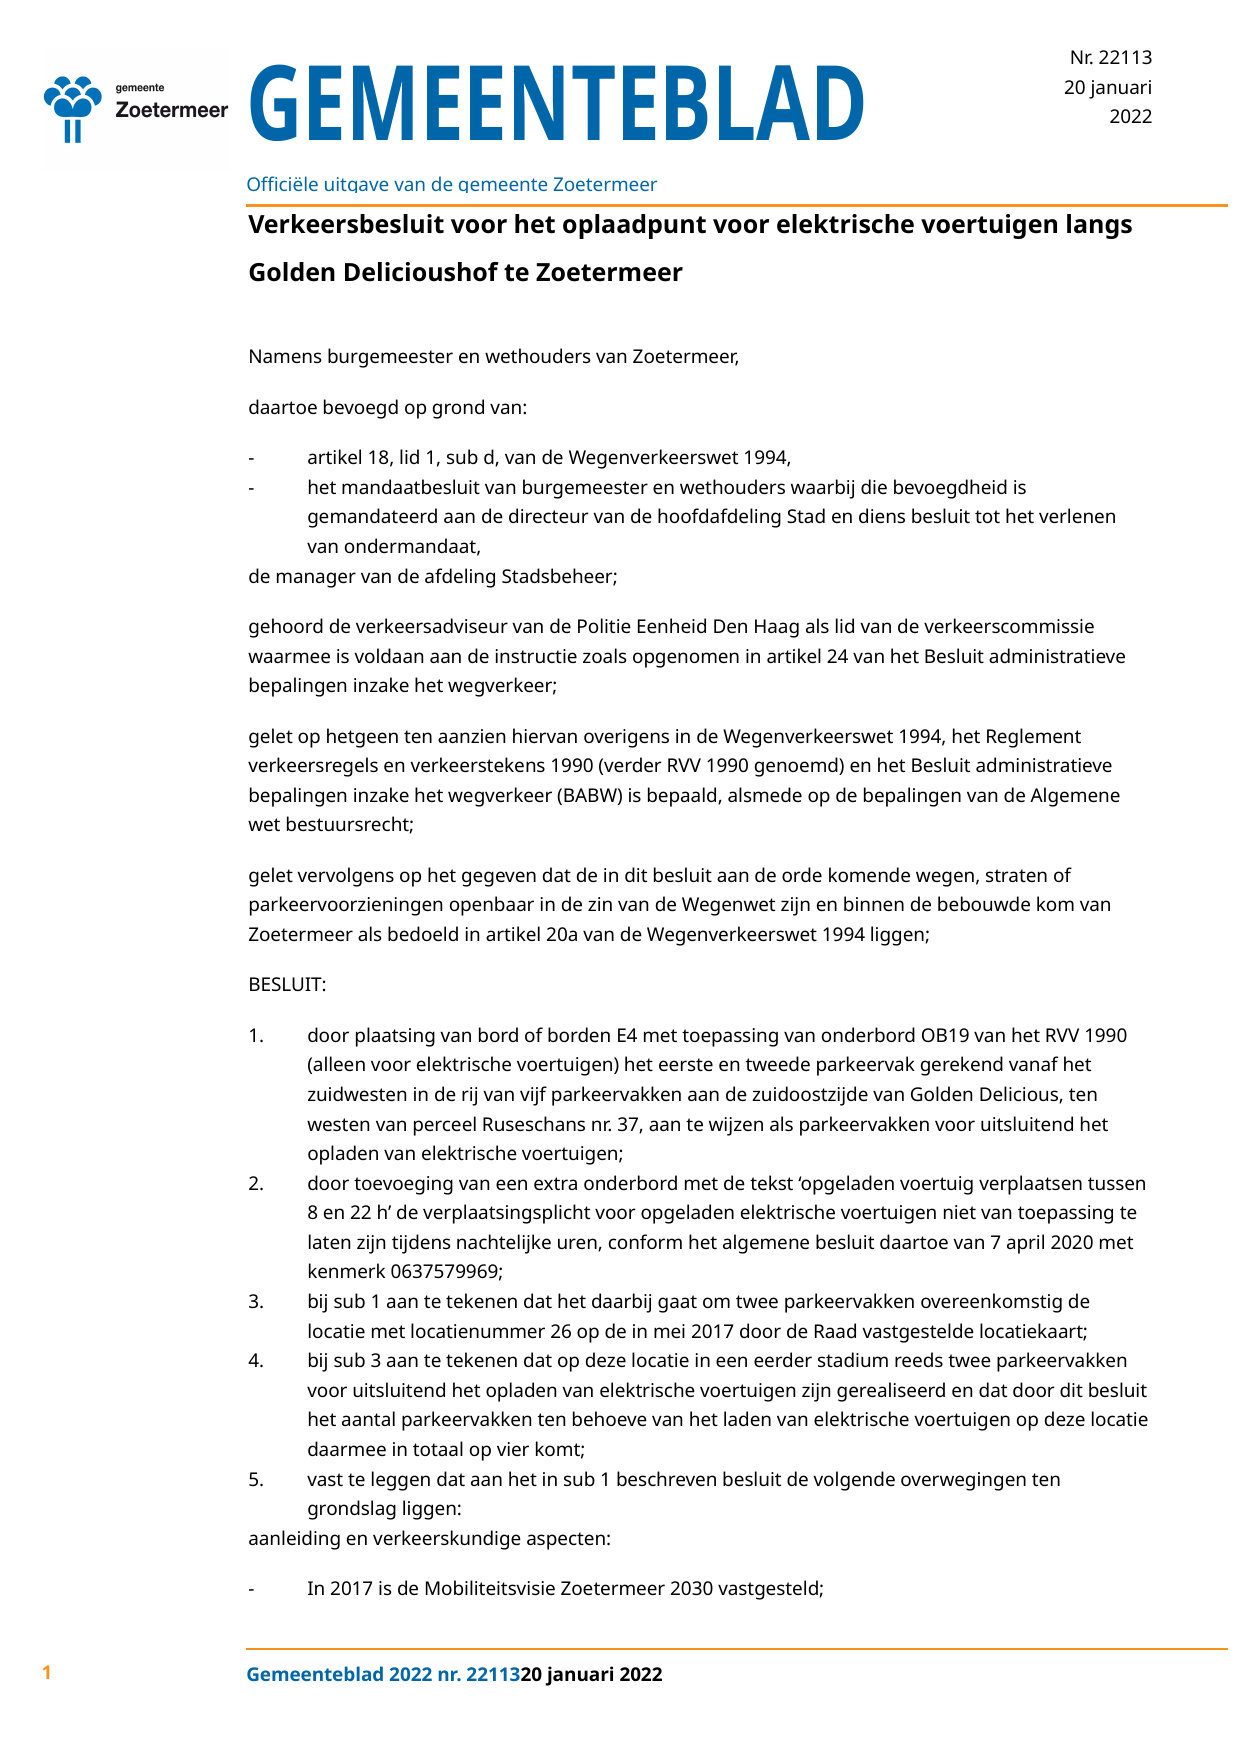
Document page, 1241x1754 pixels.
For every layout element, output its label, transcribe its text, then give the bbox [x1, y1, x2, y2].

list vast te leggen dat aan het in sub 1 beschreven besluit de volgende overwegingen ten grondslag liggen: [248, 1466, 1152, 1521]
text gehoord de verkeersadviseur van de Politie Eenheid Den Haag als lid van de verkeerscommissie waarmee is voldaan aan de instructie zoals opgenomen in artikel 24 van het Besluit administratieve bepalingen inzake het wegverkeer; [248, 613, 1152, 698]
list door plaatsing van bord of borden E4 met toepassing van onderbord OB19 van het RVV 1990 (alleen voor elektrische voertuigen) het eerste en tweede parkeervak gerekend vanaf het zuidwesten in de rij van vijf parkeervakken aan de zuidoostzijde van Golden Delicious, ten westen van perceel Ruseschans nr. 37, aan te wijzen als parkeervakken voor uitsluitend het opladen van elektrische voertuigen; [248, 1022, 1152, 1166]
text de manager van de afdeling Stadsbeheer; [248, 563, 1152, 588]
list het mandaatbesluit van burgemeester en wethouders waarbij die bevoegdheid is gemandateerd aan de directeur van de hoofdafdeling Stad en diens besluit tot het verlenen van ondermandaat, [248, 474, 1152, 559]
list artikel 18, lid 1, sub d, van de Wegenverkeerswet 1994, [248, 444, 1152, 470]
text BESLUIT: [248, 972, 1152, 997]
picture [41, 47, 231, 172]
text aanleiding en verkeerskundige aspecten: [248, 1525, 1152, 1551]
text daartoe bevoegd op grond van: [248, 394, 1152, 420]
text Verkeersbesluit voor het oplaadpunt voor elektrische voertuigen langs Golden Delicioushof te Zoetermeer [248, 207, 1152, 288]
text Namens burgemeester en wethouders van Zoetermeer, [248, 344, 1152, 369]
list In 2017 is de Mobiliteitsvisie Zoetermeer 2030 vastgesteld; [248, 1575, 1152, 1601]
text gelet vervolgens op het gegeven dat de in dit besluit aan de orde komende wegen, straten of parkeervoorzieningen openbaar in de zin van de Wegenwet zijn en binnen de bebouwde kom van Zoetermeer als bedoeld in artikel 20a van de Wegenverkeerswet 1994 liggen; [248, 862, 1152, 947]
text gelet op hetgeen ten aanzien hiervan overigens in de Wegenverkeerswet 1994, het Reglement verkeersregels en verkeerstekens 1990 (verder RVV 1990 genoemd) en het Besluit administratieve bepalingen inzake het wegverkeer (BABW) is bepaald, alsmede op de bepalingen van de Algemene wet bestuursrecht; [248, 723, 1152, 837]
list door toevoeging van een extra onderbord met de tekst ‘opgeladen voertuig verplaatsen tussen 8 en 22 h’ de verplaatsingsplicht voor opgeladen elektrische voertuigen niet van toepassing te laten zijn tijdens nachtelijke uren, conform het algemene besluit daartoe van 7 april 2020 met kenmerk 0637579969; [248, 1170, 1152, 1284]
list bij sub 1 aan te tekenen dat het daarbij gaat om twee parkeervakken overeenkomstig de locatie met locatienummer 26 op de in mei 2017 door de Raad vastgestelde locatiekaart; [248, 1288, 1152, 1343]
list bij sub 3 aan te tekenen dat op deze locatie in een eerder stadium reeds twee parkeervakken voor uitsluitend het opladen van elektrische voertuigen zijn gerealiseerd en dat door dit besluit het aantal parkeervakken ten behoeve van het laden van elektrische voertuigen op deze locatie daarmee in totaal op vier komt; [248, 1347, 1152, 1462]
